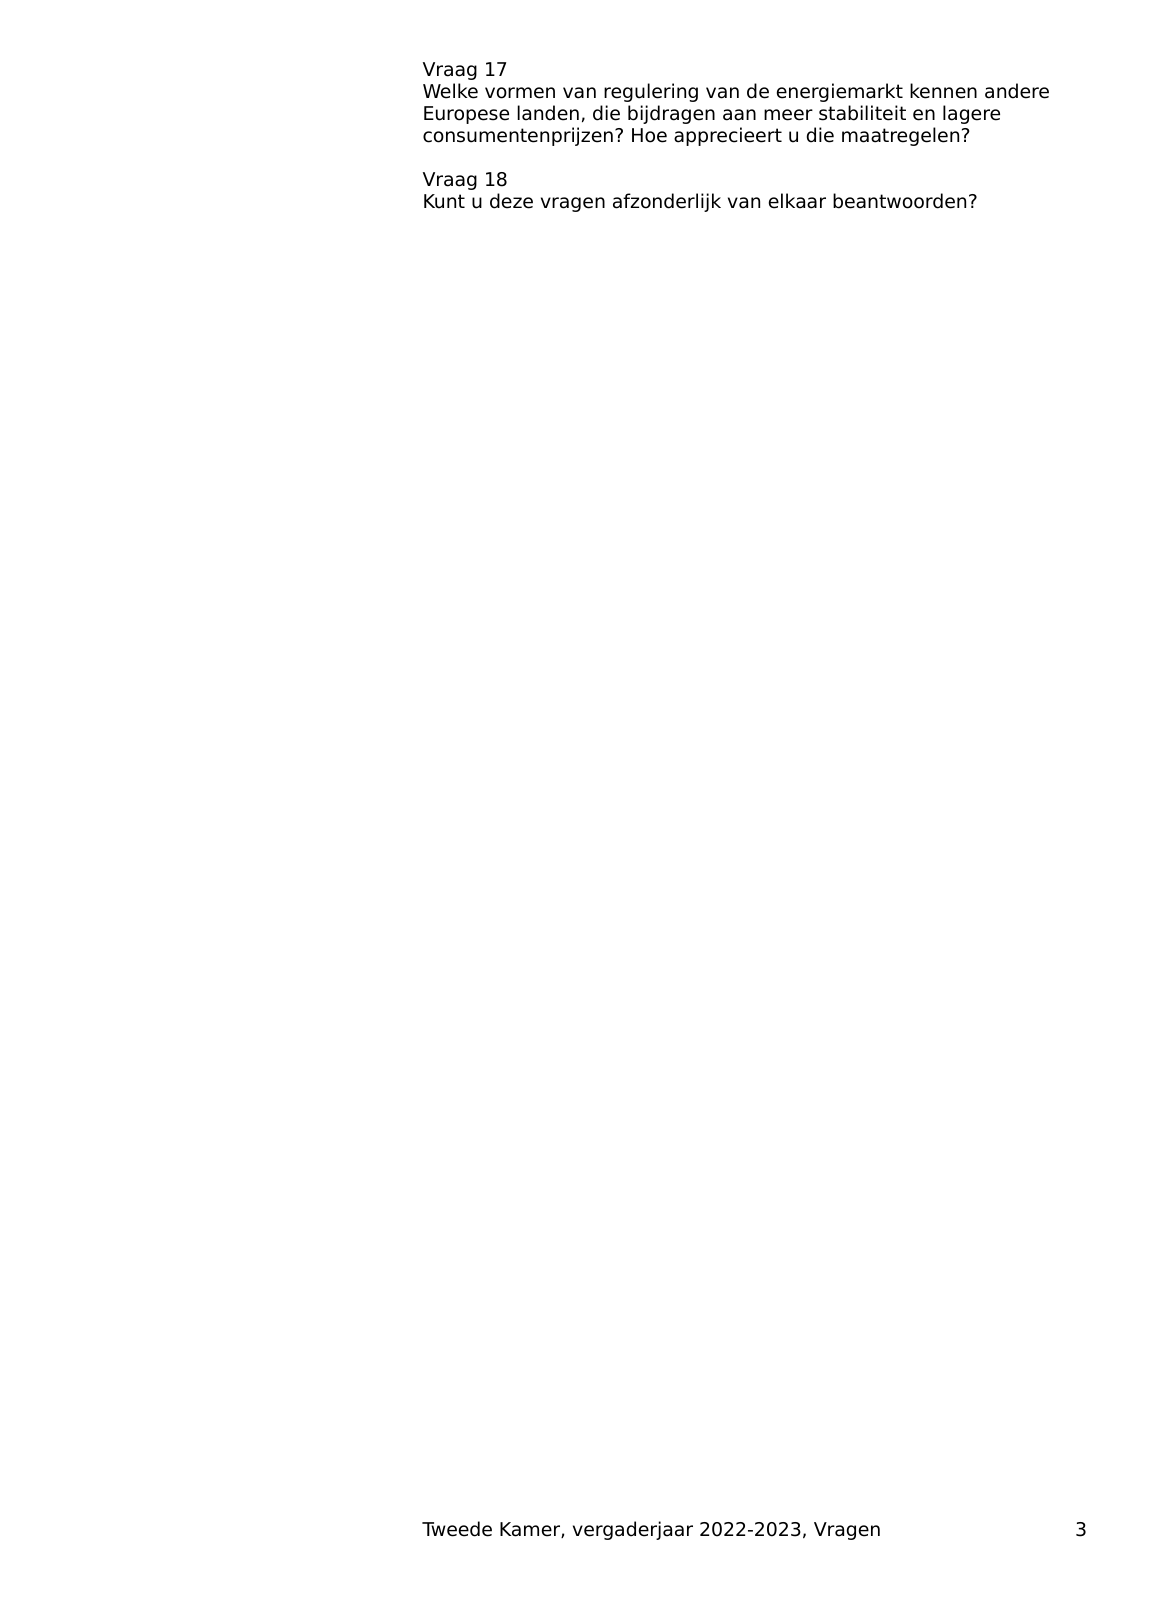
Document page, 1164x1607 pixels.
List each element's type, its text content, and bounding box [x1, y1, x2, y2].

text Kunt u deze vragen afzonderlijk van elkaar beantwoorden? [422, 191, 1087, 213]
text Vraag 17 [422, 59, 1087, 81]
text Vraag 18 [422, 169, 1087, 191]
text Welke vormen van regulering van de energiemarkt kennen andere Europese landen, die bijdragen aan meer stabiliteit en lagere consumentenprijzen? Hoe apprecieert u die maatregelen? [422, 81, 1087, 147]
